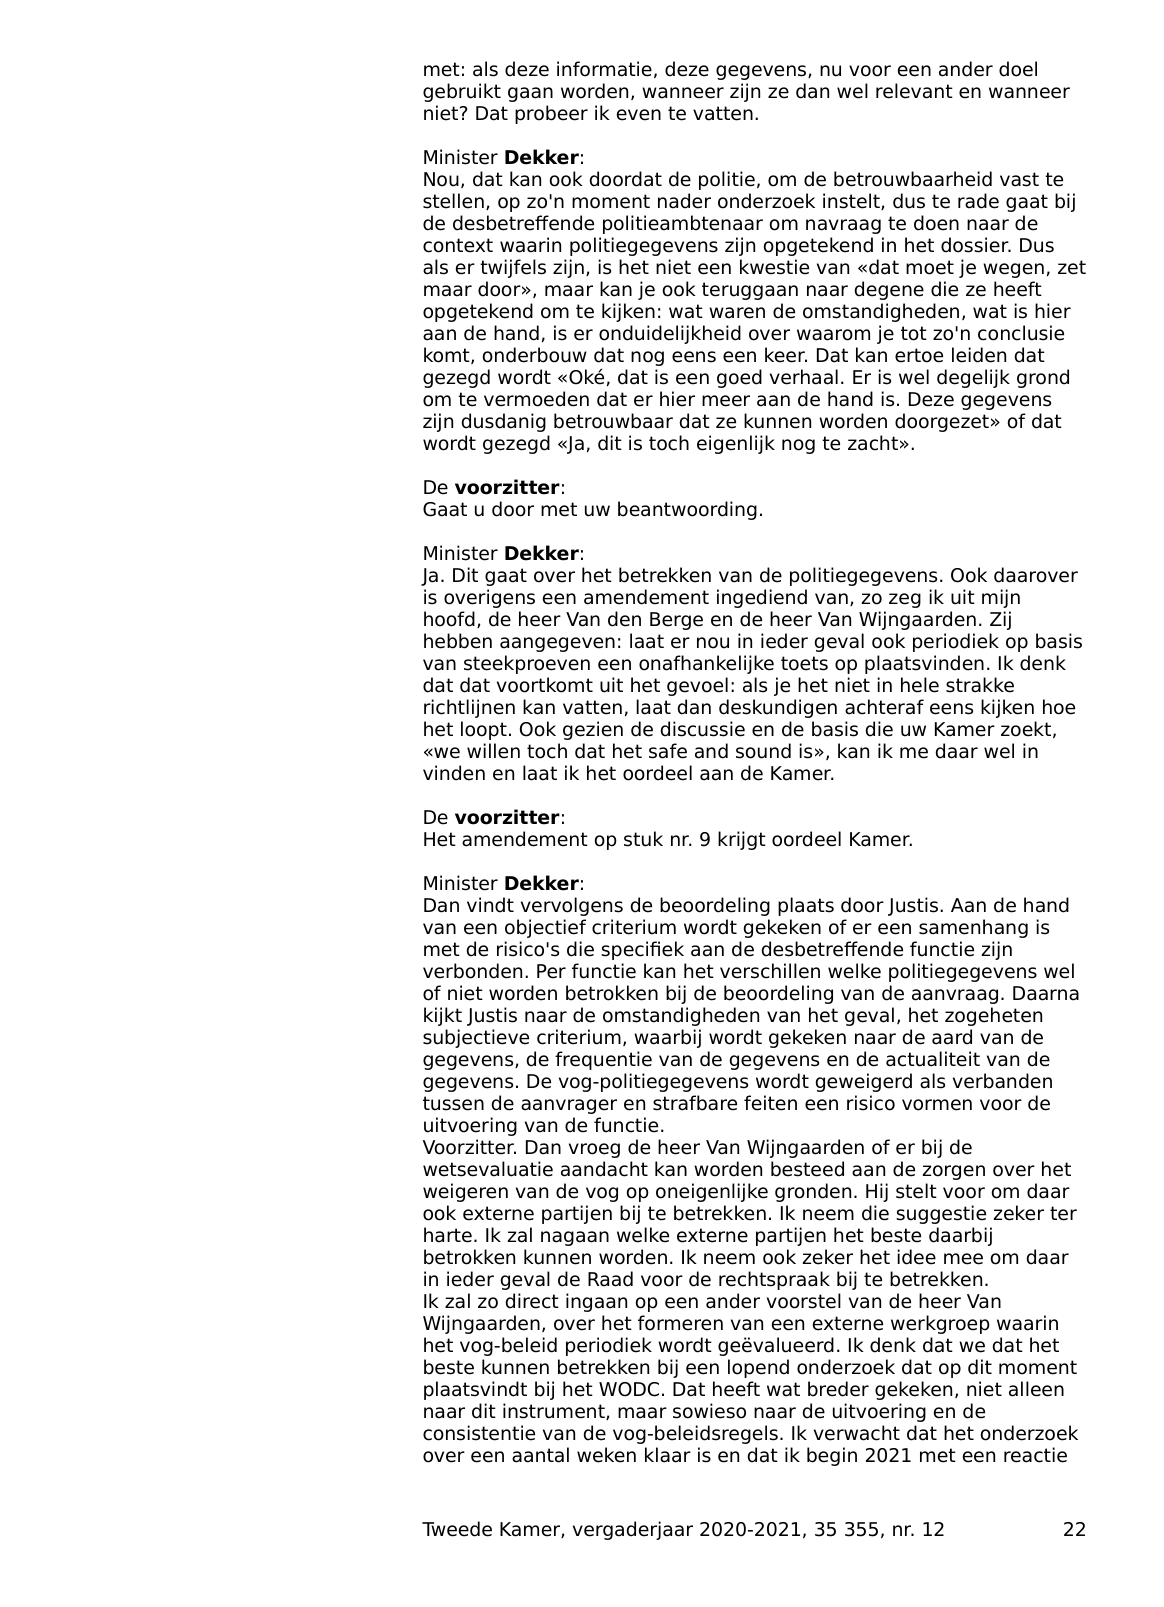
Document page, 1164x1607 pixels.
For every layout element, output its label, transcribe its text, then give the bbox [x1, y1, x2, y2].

text met: als deze informatie, deze gegevens, nu voor een ander doel gebruikt gaan worden, wanneer zijn ze dan wel relevant en wanneer niet? Dat probeer ik even te vatten. [422, 59, 1087, 125]
text Nou, dat kan ook doordat de politie, om de betrouwbaarheid vast te stellen, op zo'n moment nader onderzoek instelt, dus te rade gaat bij de desbetreffende politieambtenaar om navraag te doen naar de context waarin politiegegevens zijn opgetekend in het dossier. Dus als er twijfels zijn, is het niet een kwestie van «dat moet je wegen, zet maar door», maar kan je ook teruggaan naar degene die ze heeft opgetekend om te kijken: wat waren de omstandigheden, wat is hier aan de hand, is er onduidelijkheid over waarom je tot zo'n conclusie komt, onderbouw dat nog eens een keer. Dat kan ertoe leiden dat gezegd wordt «Oké, dat is een goed verhaal. Er is wel degelijk grond om te vermoeden dat er hier meer aan de hand is. Deze gegevens zijn dusdanig betrouwbaar dat ze kunnen worden doorgezet» of dat wordt gezegd «Ja, dit is toch eigenlijk nog te zacht». [422, 169, 1087, 455]
text Ik zal zo direct ingaan op een ander voorstel van de heer Van Wijngaarden, over het formeren van een externe werkgroep waarin het vog-beleid periodiek wordt geëvalueerd. Ik denk dat we dat het beste kunnen betrekken bij een lopend onderzoek dat op dit moment plaatsvindt bij het WODC. Dat heeft wat breder gekeken, niet alleen naar dit instrument, maar sowieso naar de uitvoering en de consistentie van de vog-beleidsregels. Ik verwacht dat het onderzoek over een aantal weken klaar is en dat ik begin 2021 met een reactie [422, 1291, 1087, 1467]
text Minister Dekker: [422, 873, 1087, 895]
text Voorzitter. Dan vroeg de heer Van Wijngaarden of er bij de wetsevaluatie aandacht kan worden besteed aan de zorgen over het weigeren van de vog op oneigenlijke gronden. Hij stelt voor om daar ook externe partijen bij te betrekken. Ik neem die suggestie zeker ter harte. Ik zal nagaan welke externe partijen het beste daarbij betrokken kunnen worden. Ik neem ook zeker het idee mee om daar in ieder geval de Raad voor de rechtspraak bij te betrekken. [422, 1137, 1087, 1291]
text Gaat u door met uw beantwoording. [422, 499, 1087, 521]
text Minister Dekker: [422, 147, 1087, 169]
text Het amendement op stuk nr. 9 krijgt oordeel Kamer. [422, 829, 1087, 851]
text Ja. Dit gaat over het betrekken van de politiegegevens. Ook daarover is overigens een amendement ingediend van, zo zeg ik uit mijn hoofd, de heer Van den Berge en de heer Van Wijngaarden. Zij hebben aangegeven: laat er nou in ieder geval ook periodiek op basis van steekproeven een onafhankelijke toets op plaatsvinden. Ik denk dat dat voortkomt uit het gevoel: als je het niet in hele strakke richtlijnen kan vatten, laat dan deskundigen achteraf eens kijken hoe het loopt. Ook gezien de discussie en de basis die uw Kamer zoekt, «we willen toch dat het safe and sound is», kan ik me daar wel in vinden en laat ik het oordeel aan de Kamer. [422, 565, 1087, 785]
text De voorzitter: [422, 807, 1087, 829]
text Dan vindt vervolgens de beoordeling plaats door Justis. Aan de hand van een objectief criterium wordt gekeken of er een samenhang is met de risico's die specifiek aan de desbetreffende functie zijn verbonden. Per functie kan het verschillen welke politiegegevens wel of niet worden betrokken bij de beoordeling van de aanvraag. Daarna kijkt Justis naar de omstandigheden van het geval, het zogeheten subjectieve criterium, waarbij wordt gekeken naar de aard van de gegevens, de frequentie van de gegevens en de actualiteit van de gegevens. De vog-politiegegevens wordt geweigerd als verbanden tussen de aanvrager en strafbare feiten een risico vormen voor de uitvoering van de functie. [422, 895, 1087, 1137]
text De voorzitter: [422, 477, 1087, 499]
text Minister Dekker: [422, 543, 1087, 565]
